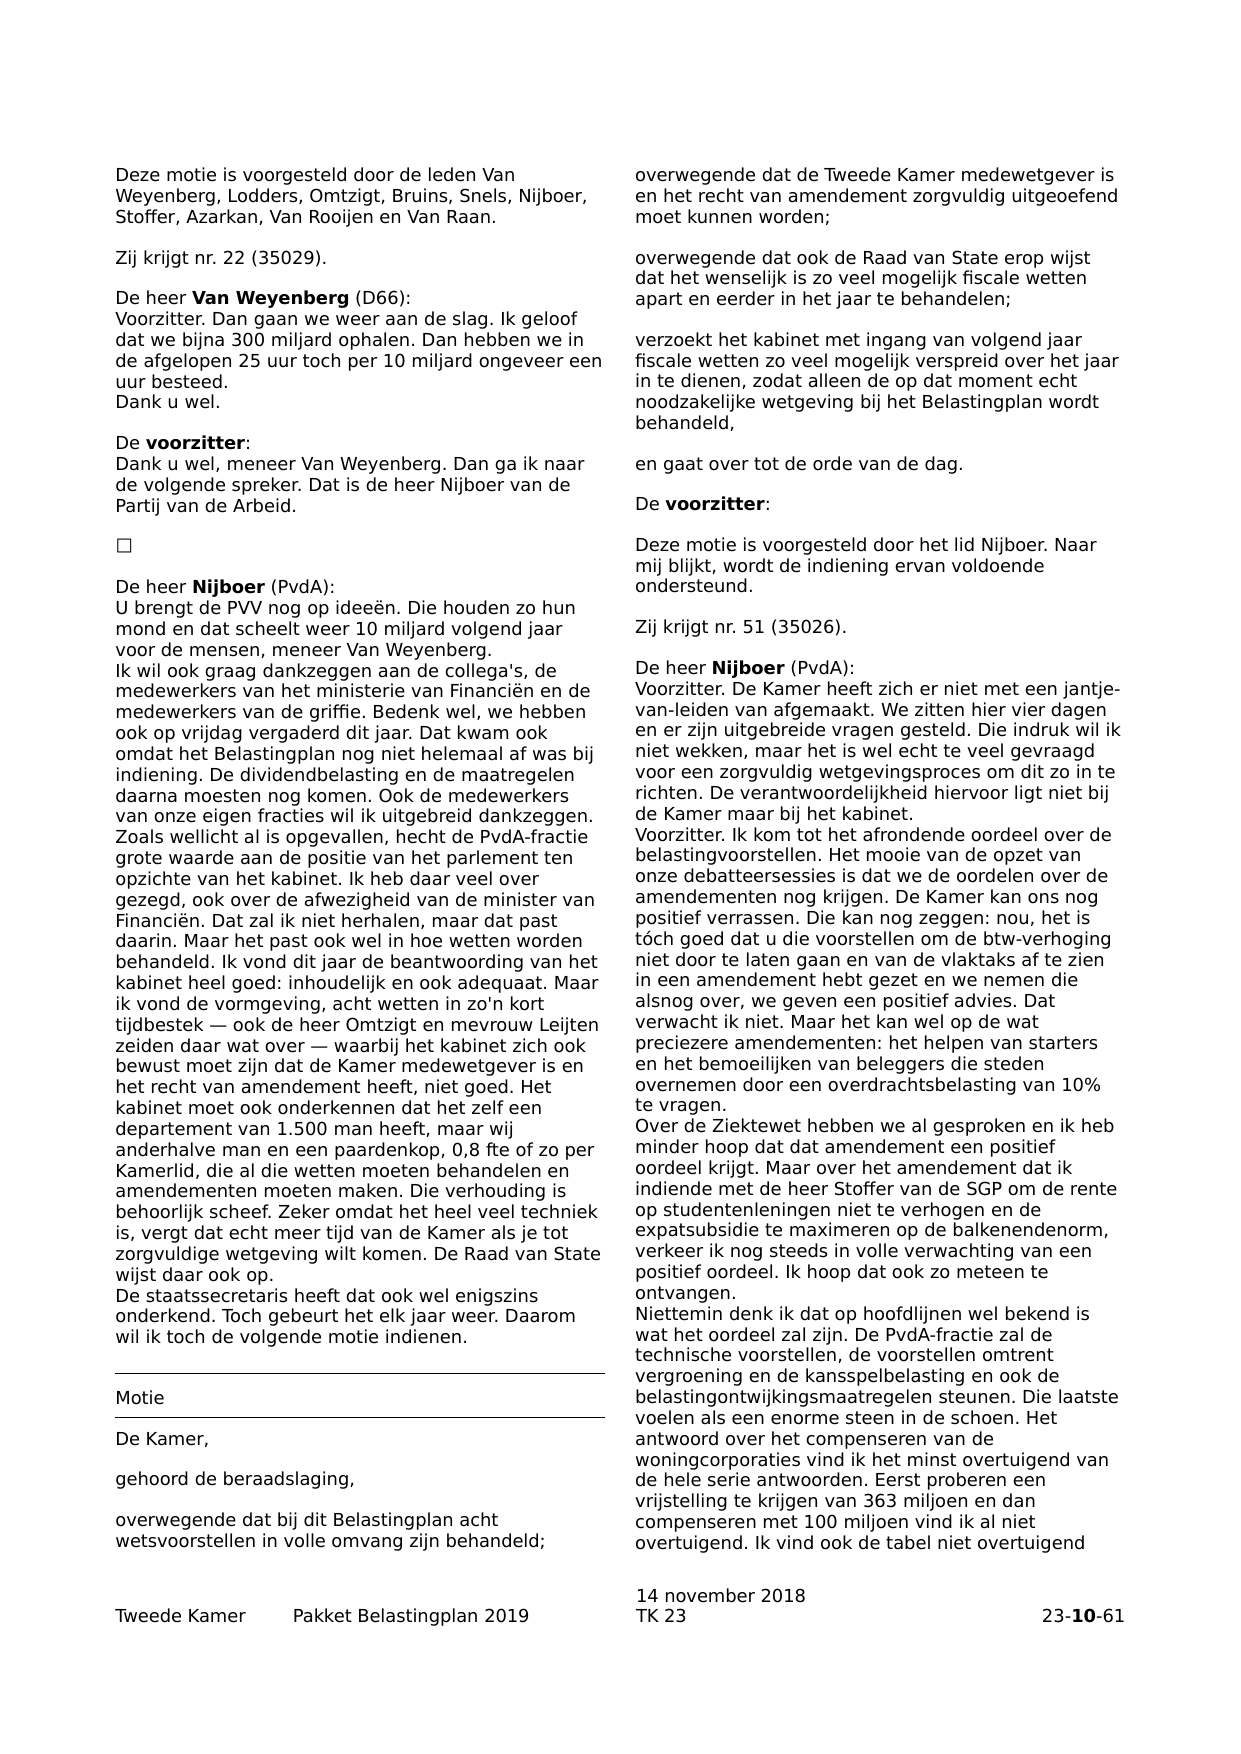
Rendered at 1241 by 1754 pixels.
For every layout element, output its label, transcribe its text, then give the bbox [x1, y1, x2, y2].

text Dank u wel. [115, 392, 605, 413]
text De voorzitter: [635, 494, 1125, 515]
text overwegende dat de Tweede Kamer medewetgever is en het recht van amendement zorgvuldig uitgeoefend moet kunnen worden; [635, 165, 1125, 227]
text ⬜ [115, 536, 605, 557]
text Niettemin denk ik dat op hoofdlijnen wel bekend is wat het oordeel zal zijn. De PvdA-fractie zal de technische voorstellen, de voorstellen omtrent vergroening en de kansspelbelasting en ook de belastingontwijkingsmaatregelen steunen. Die laatste voelen als een enorme steen in de schoen. Het antwoord over het compenseren van de woningcorporaties vind ik het minst overtuigend van de hele serie antwoorden. Eerst proberen een vrijstelling te krijgen van 363 miljoen en dan compenseren met 100 miljoen vind ik al niet overtuigend. Ik vind ook de tabel niet overtuigend [635, 1303, 1125, 1553]
text De voorzitter: [115, 433, 605, 454]
text De heer Nijboer (PvdA): [115, 577, 605, 598]
text U brengt de PVV nog op ideeën. Die houden zo hun mond en dat scheelt weer 10 miljard volgend jaar voor de mensen, meneer Van Weyenberg. [115, 598, 605, 660]
text De Kamer, [115, 1428, 605, 1449]
text Dank u wel, meneer Van Weyenberg. Dan ga ik naar de volgende spreker. Dat is de heer Nijboer van de Partij van de Arbeid. [115, 454, 605, 516]
text Motie [115, 1388, 605, 1408]
text Zoals wellicht al is opgevallen, hecht de PvdA-fractie grote waarde aan de positie van het parlement ten opzichte van het kabinet. Ik heb daar veel over gezegd, ook over de afwezigheid van de minister van Financiën. Dat zal ik niet herhalen, maar dat past daarin. Maar het past ook wel in hoe wetten worden behandeld. Ik vond dit jaar de beantwoording van het kabinet heel goed: inhoudelijk en ook adequaat. Maar ik vond de vormgeving, acht wetten in zo'n kort tijdbestek — ook de heer Omtzigt en mevrouw Leijten zeiden daar wat over — waarbij het kabinet zich ook bewust moet zijn dat de Kamer medewetgever is en het recht van amendement heeft, niet goed. Het kabinet moet ook onderkennen dat het zelf een departement van 1.500 man heeft, maar wij anderhalve man en een paardenkop, 0,8 fte of zo per Kamerlid, die al die wetten moeten behandelen en amendementen moeten maken. Die verhouding is behoorlijk scheef. Zeker omdat het heel veel techniek is, vergt dat echt meer tijd van de Kamer als je tot zorgvuldige wetgeving wilt komen. De Raad van State wijst daar ook op. [115, 827, 605, 1285]
text Deze motie is voorgesteld door de leden Van Weyenberg, Lodders, Omtzigt, Bruins, Snels, Nijboer, Stoffer, Azarkan, Van Rooijen en Van Raan. [115, 165, 605, 227]
text en gaat over tot de orde van de dag. [635, 453, 1125, 474]
text Voorzitter. Ik kom tot het afrondende oordeel over de belastingvoorstellen. Het mooie van de opzet van onze debatteersessies is dat we de oordelen over de amendementen nog krijgen. De Kamer kan ons nog positief verrassen. Die kan nog zeggen: nou, het is tóch goed dat u die voorstellen om de btw-verhoging niet door te laten gaan en van de vlaktaks af te zien in een amendement hebt gezet en we nemen die alsnog over, we geven een positief advies. Dat verwacht ik niet. Maar het kan wel op de wat preciezere amendementen: het helpen van starters en het bemoeilijken van beleggers die steden overnemen door een overdrachtsbelasting van 10% te vragen. [635, 824, 1125, 1116]
text Deze motie is voorgesteld door het lid Nijboer. Naar mij blijkt, wordt de indiening ervan voldoende ondersteund. [635, 535, 1125, 597]
text Voorzitter. Dan gaan we weer aan de slag. Ik geloof dat we bijna 300 miljard ophalen. Dan hebben we in de afgelopen 25 uur toch per 10 miljard ongeveer een uur besteed. [115, 309, 605, 392]
text overwegende dat ook de Raad van State erop wijst dat het wenselijk is zo veel mogelijk fiscale wetten apart en eerder in het jaar te behandelen; [635, 247, 1125, 310]
text overwegende dat bij dit Belastingplan acht wetsvoorstellen in volle omvang zijn behandeld; [115, 1510, 605, 1551]
text De heer Nijboer (PvdA): [635, 658, 1125, 678]
text verzoekt het kabinet met ingang van volgend jaar fiscale wetten zo veel mogelijk verspreid over het jaar in te dienen, zodat alleen de op dat moment echt noodzakelijke wetgeving bij het Belastingplan wordt behandeld, [635, 330, 1125, 433]
text gehoord de beraadslaging, [115, 1469, 605, 1490]
text Over de Ziektewet hebben we al gesproken en ik heb minder hoop dat dat amendement een positief oordeel krijgt. Maar over het amendement dat ik indiende met de heer Stoffer van de SGP om de rente op studentenleningen niet te verhogen en de expatsubsidie te maximeren op de balkenendenorm, verkeer ik nog steeds in volle verwachting van een positief oordeel. Ik hoop dat ook zo meteen te ontvangen. [635, 1116, 1125, 1303]
text Voorzitter. De Kamer heeft zich er niet met een jantje-van-leiden van afgemaakt. We zitten hier vier dagen en er zijn uitgebreide vragen gesteld. Die indruk wil ik niet wekken, maar het is wel echt te veel gevraagd voor een zorgvuldig wetgevingsproces om dit zo in te richten. De verantwoordelijkheid hiervoor ligt niet bij de Kamer maar bij het kabinet. [635, 678, 1125, 824]
text Zij krijgt nr. 51 (35026). [635, 617, 1125, 638]
text De staatssecretaris heeft dat ook wel enigszins onderkend. Toch gebeurt het elk jaar weer. Daarom wil ik toch de volgende motie indienen. [115, 1285, 605, 1348]
text Ik wil ook graag dankzeggen aan de collega's, de medewerkers van het ministerie van Financiën en de medewerkers van de griffie. Bedenk wel, we hebben ook op vrijdag vergaderd dit jaar. Dat kwam ook omdat het Belastingplan nog niet helemaal af was bij indiening. De dividendbelasting en de maatregelen daarna moesten nog komen. Ook de medewerkers van onze eigen fracties wil ik uitgebreid dankzeggen. [115, 660, 605, 827]
text De heer Van Weyenberg (D66): [115, 288, 605, 309]
text Zij krijgt nr. 22 (35029). [115, 247, 605, 268]
